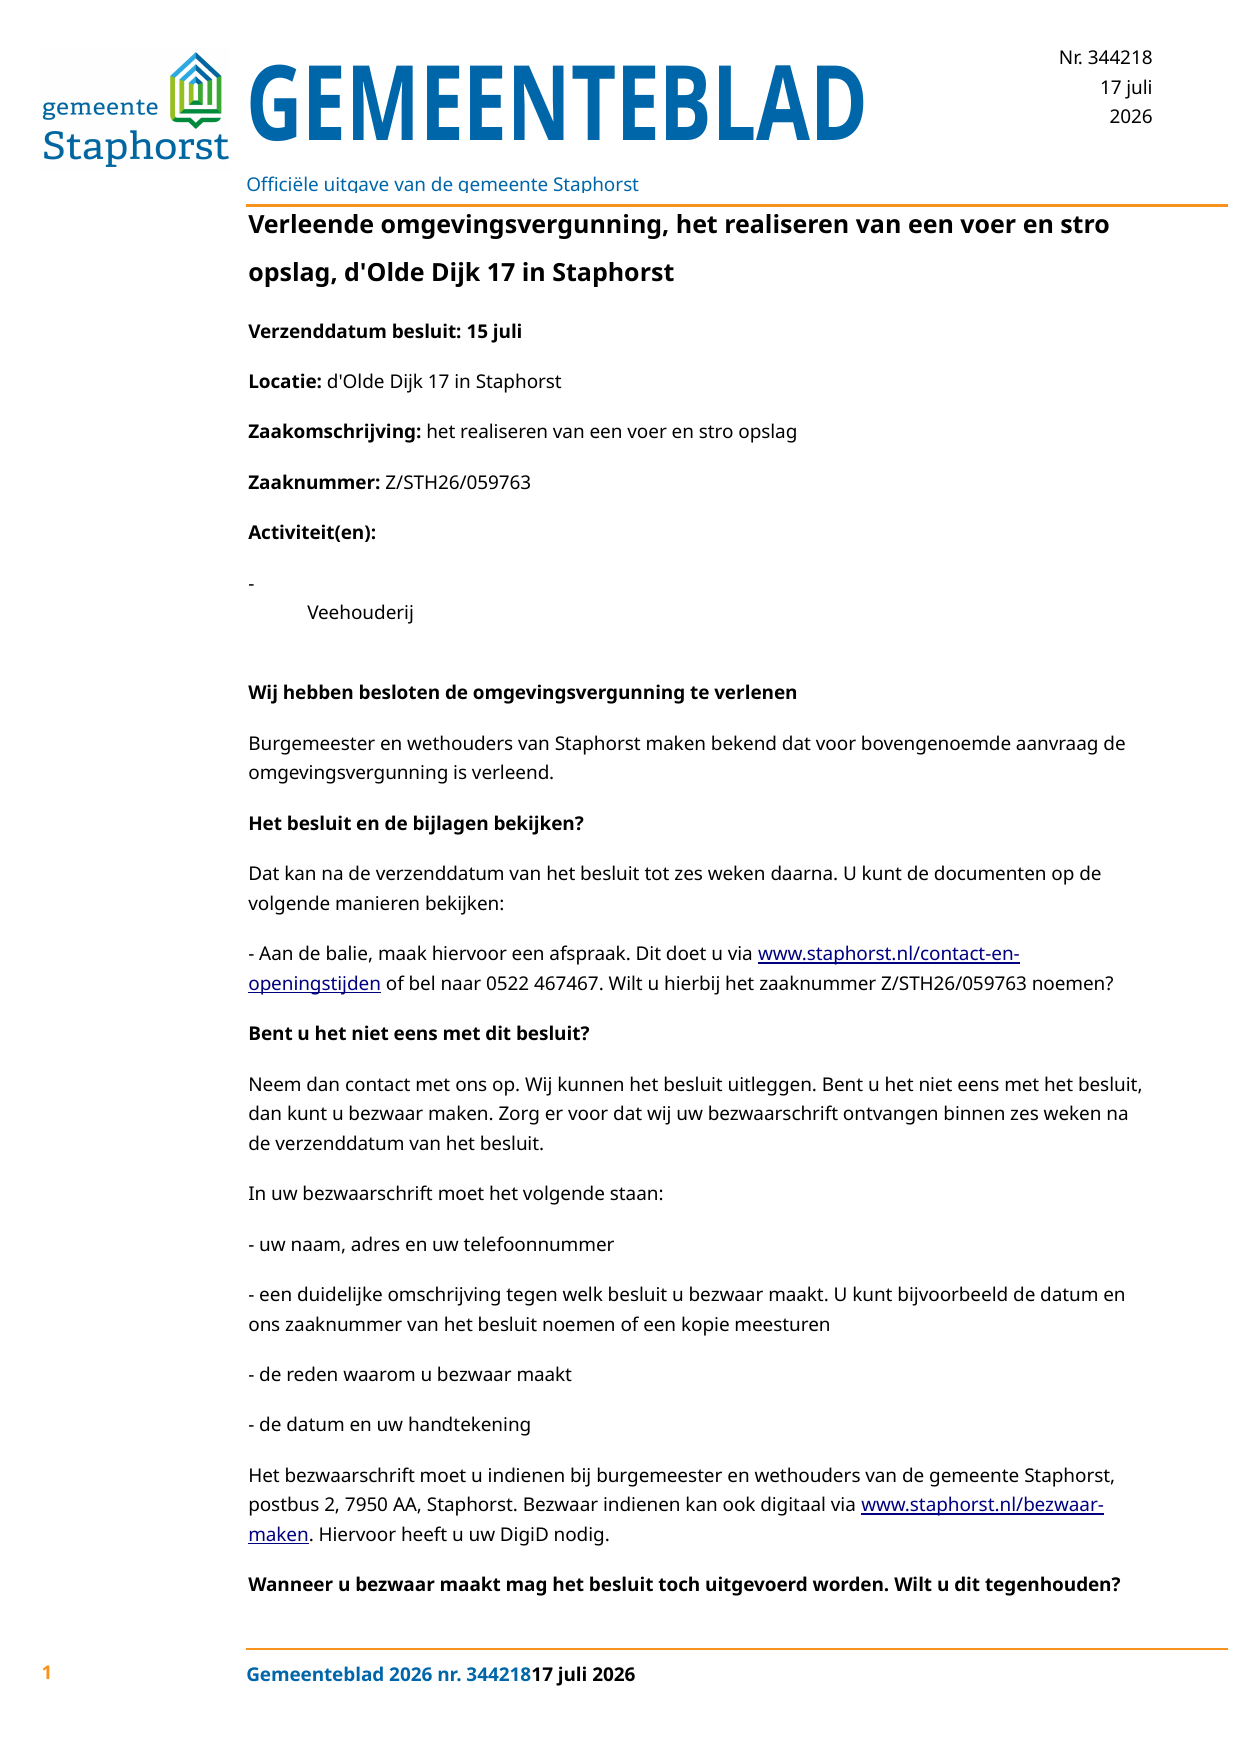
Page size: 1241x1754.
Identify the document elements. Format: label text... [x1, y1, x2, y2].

text Neem dan contact met ons op. Wij kunnen het besluit uitleggen. Bent u het niet eens met het besluit, dan kunt u bezwaar maken. Zorg er voor dat wij uw bezwaarschrift ontvangen binnen zes weken na de verzenddatum van het besluit. [248, 1071, 1152, 1156]
text Zaakomschrijving: het realiseren van een voer en stro opslag [248, 419, 1152, 444]
list Veehouderij [248, 599, 1152, 625]
text - een duidelijke omschrijving tegen welk besluit u bezwaar maakt. U kunt bijvoorbeeld de datum en ons zaaknummer van het besluit noemen of een kopie meesturen [248, 1281, 1152, 1337]
text Locatie: d'Olde Dijk 17 in Staphorst [248, 368, 1152, 394]
text Activiteit(en): [248, 519, 1152, 545]
text Zaaknummer: Z/STH26/059763 [248, 469, 1152, 495]
text In uw bezwaarschrift moet het volgende staan: [248, 1180, 1152, 1206]
text Wij hebben besloten de omgevingsvergunning te verlenen [248, 679, 1152, 705]
text - Aan de balie, maak hiervoor een afspraak. Dit doet u via www.staphorst.nl/contact-en-openingstijden of bel naar 0522 467467. Wilt u hierbij het zaaknummer Z/STH26/059763 noemen? [248, 940, 1152, 996]
text - de datum en uw handtekening [248, 1412, 1152, 1437]
text Wanneer u bezwaar maakt mag het besluit toch uitgevoerd worden. Wilt u dit tegenhouden? [248, 1572, 1152, 1597]
text Burgemeester en wethouders van Staphorst maken bekend dat voor bovengenoemde aanvraag de omgevingsvergunning is verleend. [248, 730, 1152, 785]
text Dat kan na de verzenddatum van het besluit tot zes weken daarna. U kunt de documenten op de volgende manieren bekijken: [248, 860, 1152, 916]
text Het bezwaarschrift moet u indienen bij burgemeester en wethouders van de gemeente Staphorst, postbus 2, 7950 AA, Staphorst. Bezwaar indienen kan ook digitaal via www.staphorst.nl/bezwaar-maken. Hiervoor heeft u uw DigiD nodig. [248, 1462, 1152, 1547]
text Het besluit en de bijlagen bekijken? [248, 810, 1152, 836]
text Bent u het niet eens met dit besluit? [248, 1020, 1152, 1046]
text Verleende omgevingsvergunning, het realiseren van een voer en stro opslag, d'Olde Dijk 17 in Staphorst [248, 207, 1152, 288]
text - de reden waarom u bezwaar maakt [248, 1361, 1152, 1387]
text Verzenddatum besluit: 15 juli [248, 318, 1152, 344]
picture [41, 47, 231, 172]
text - uw naam, adres en uw telefoonnummer [248, 1231, 1152, 1257]
